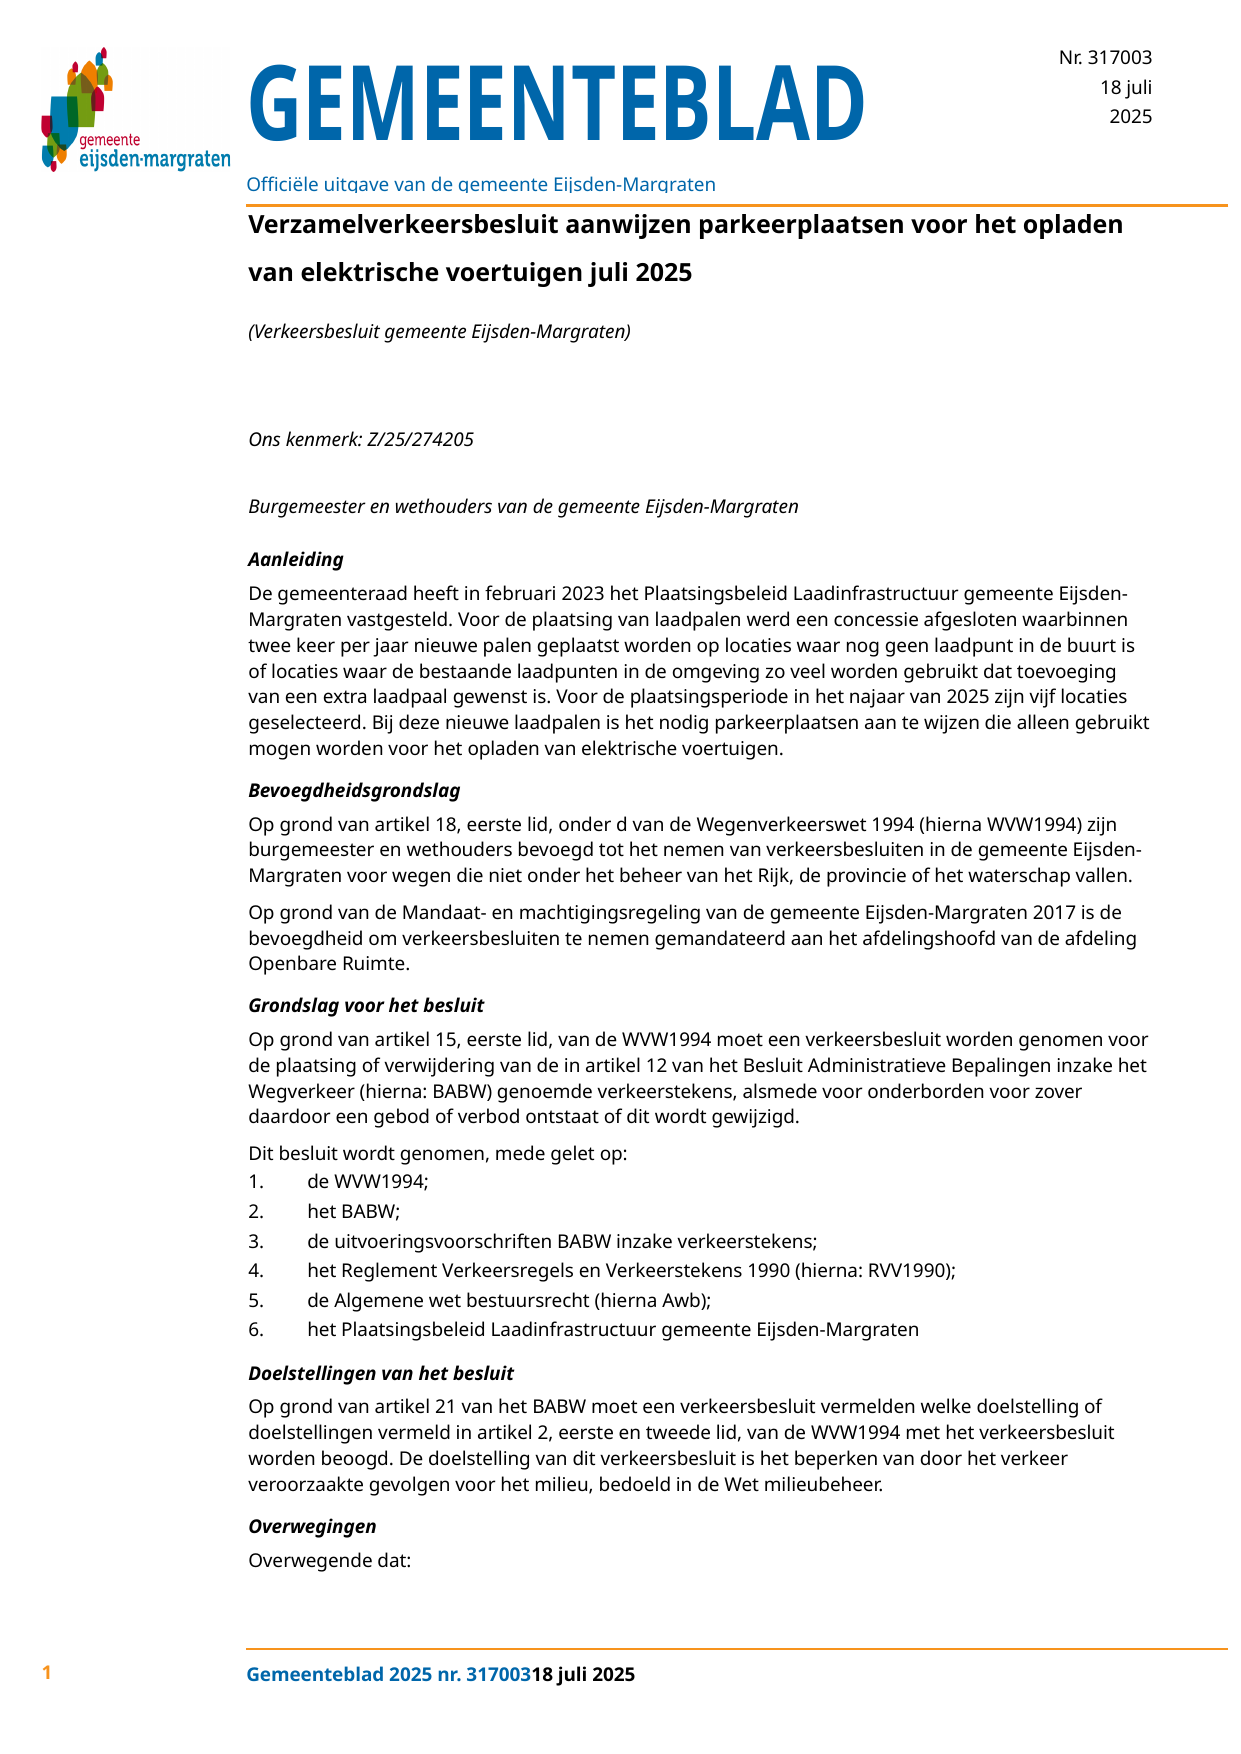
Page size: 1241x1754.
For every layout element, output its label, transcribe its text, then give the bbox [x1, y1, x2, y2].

text Aanleiding [248, 547, 1152, 572]
list het Reglement Verkeersregels en Verkeerstekens 1990 (hierna: RVV1990); [248, 1257, 1152, 1283]
text Op grond van artikel 18, eerste lid, onder d van de Wegenverkeerswet 1994 (hierna WVW1994) zijn burgemeester en wethouders bevoegd tot het nemen van verkeersbesluiten in de gemeente Eijsden-Margraten voor wegen die niet onder het beheer van het Rijk, de provincie of het waterschap vallen. [248, 811, 1152, 888]
picture [41, 47, 231, 172]
text De gemeenteraad heeft in februari 2023 het Plaatsingsbeleid Laadinfrastructuur gemeente Eijsden-Margraten vastgesteld. Voor de plaatsing van laadpalen werd een concessie afgesloten waarbinnen twee keer per jaar nieuwe palen geplaatst worden op locaties waar nog geen laadpunt in de buurt is of locaties waar de bestaande laadpunten in de omgeving zo veel worden gebruikt dat toevoeging van een extra laadpaal gewenst is. Voor de plaatsingsperiode in het najaar van 2025 zijn vijf locaties geselecteerd. Bij deze nieuwe laadpalen is het nodig parkeerplaatsen aan te wijzen die alleen gebruikt mogen worden voor het opladen van elektrische voertuigen. [248, 581, 1152, 761]
list de Algemene wet bestuursrecht (hierna Awb); [248, 1287, 1152, 1313]
list het BABW; [248, 1198, 1152, 1224]
text Dit besluit wordt genomen, mede gelet op: [248, 1140, 1152, 1166]
list de WVW1994; [248, 1169, 1152, 1194]
text Bevoegdheidsgrondslag [248, 777, 1152, 803]
text Doelstellingen van het besluit [248, 1360, 1152, 1385]
text (Verkeersbesluit gemeente Eijsden-Margraten) [248, 318, 1152, 344]
list het Plaatsingsbeleid Laadinfrastructuur gemeente Eijsden-Margraten [248, 1317, 1152, 1342]
text Overwegingen [248, 1513, 1152, 1538]
text Op grond van artikel 21 van het BABW moet een verkeersbesluit vermelden welke doelstelling of doelstellingen vermeld in artikel 2, eerste en tweede lid, van de WVW1994 met het verkeersbesluit worden beoogd. De doelstelling van dit verkeersbesluit is het beperken van door het verkeer veroorzaakte gevolgen voor het milieu, bedoeld in de Wet milieubeheer. [248, 1394, 1152, 1497]
text Burgemeester en wethouders van de gemeente Eijsden-Margraten [248, 494, 1152, 519]
text Op grond van artikel 15, eerste lid, van de WVW1994 moet een verkeersbesluit worden genomen voor de plaatsing of verwijdering van de in artikel 12 van het Besluit Administratieve Bepalingen inzake het Wegverkeer (hierna: BABW) genoemde verkeerstekens, alsmede voor onderborden voor zover daardoor een gebod of verbod ontstaat of dit wordt gewijzigd. [248, 1026, 1152, 1129]
text Overwegende dat: [248, 1547, 1152, 1573]
text Op grond van de Mandaat- en machtigingsregeling van de gemeente Eijsden-Margraten 2017 is de bevoegdheid om verkeersbesluiten te nemen gemandateerd aan het afdelingshoofd van de afdeling Openbare Ruimte. [248, 899, 1152, 976]
text Ons kenmerk: Z/25/274205 [248, 426, 1152, 452]
text Verzamelverkeersbesluit aanwijzen parkeerplaatsen voor het opladen van elektrische voertuigen juli 2025 [248, 207, 1152, 288]
text Grondslag voor het besluit [248, 992, 1152, 1018]
list de uitvoeringsvoorschriften BABW inzake verkeerstekens; [248, 1228, 1152, 1253]
